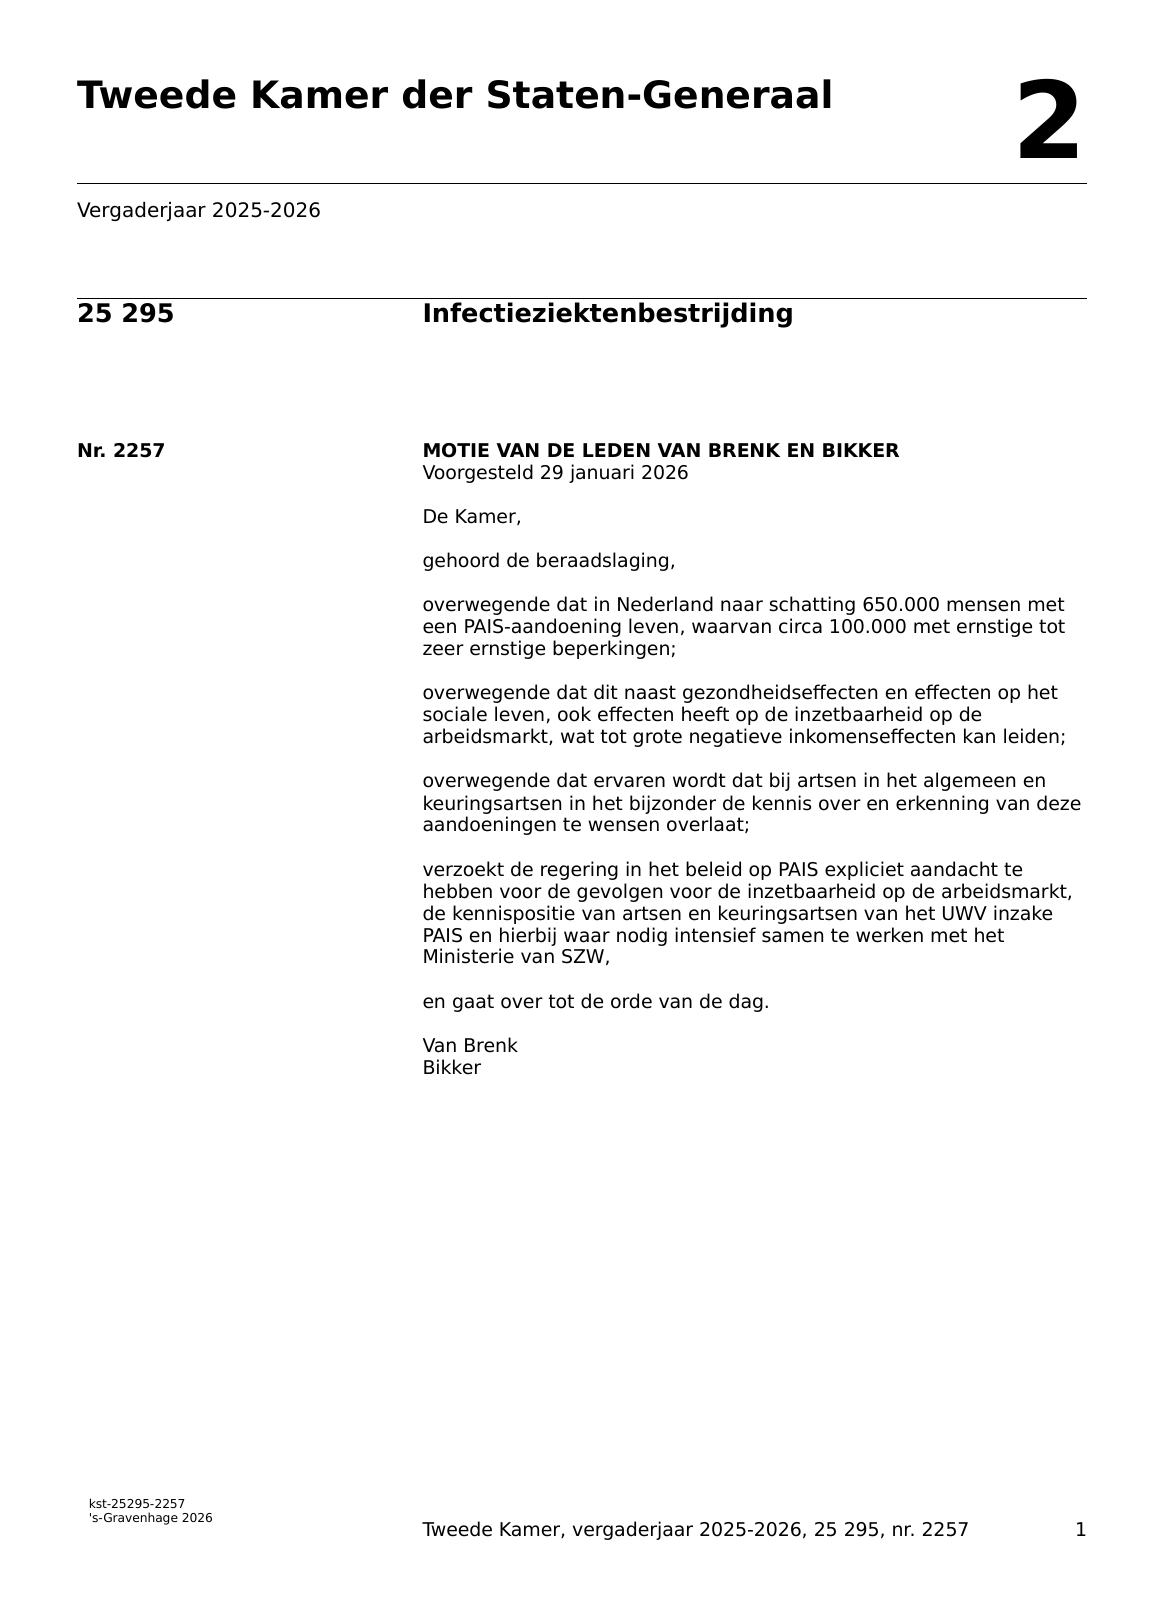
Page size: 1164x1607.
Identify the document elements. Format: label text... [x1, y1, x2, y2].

text overwegende dat dit naast gezondheidseffecten en effecten op het sociale leven, ook effecten heeft op de inzetbaarheid op de arbeidsmarkt, wat tot grote negatieve inkomenseffecten kan leiden; [422, 682, 1087, 748]
text 's-Gravenhage 2026 [88, 1511, 323, 1525]
table_header 2 [886, 59, 1087, 183]
text overwegende dat in Nederland naar schatting 650.000 mensen met een PAIS-aandoening leven, waarvan circa 100.000 met ernstige tot zeer ernstige beperkingen; [422, 594, 1087, 660]
table_header Tweede Kamer der Staten-Generaal [77, 59, 886, 183]
text en gaat over tot de orde van de dag. [422, 991, 1087, 1013]
text verzoekt de regering in het beleid op PAIS expliciet aandacht te hebben voor de gevolgen voor de inzetbaarheid op de arbeidsmarkt, de kennispositie van artsen en keuringsartsen van het UWV inzake PAIS en hierbij waar nodig intensief samen te werken met het Ministerie van SZW, [422, 858, 1087, 968]
text Van Brenk [422, 1035, 1087, 1057]
table_cell Vergaderjaar 2025-2026 [77, 184, 1087, 298]
text Voorgesteld 29 januari 2026 [422, 462, 1087, 484]
text De Kamer, [422, 506, 1087, 528]
text Bikker [422, 1057, 1087, 1079]
text kst-25295-2257 [88, 1497, 323, 1511]
subtitle Nr. 2257 MOTIE VAN DE LEDEN VAN BRENK EN BIKKER [77, 440, 1087, 462]
text gehoord de beraadslaging, [422, 550, 1087, 572]
subtitle 25 295 Infectieziektenbestrijding [77, 299, 1087, 329]
text overwegende dat ervaren wordt dat bij artsen in het algemeen en keuringsartsen in het bijzonder de kennis over en erkenning van deze aandoeningen te wensen overlaat; [422, 770, 1087, 836]
